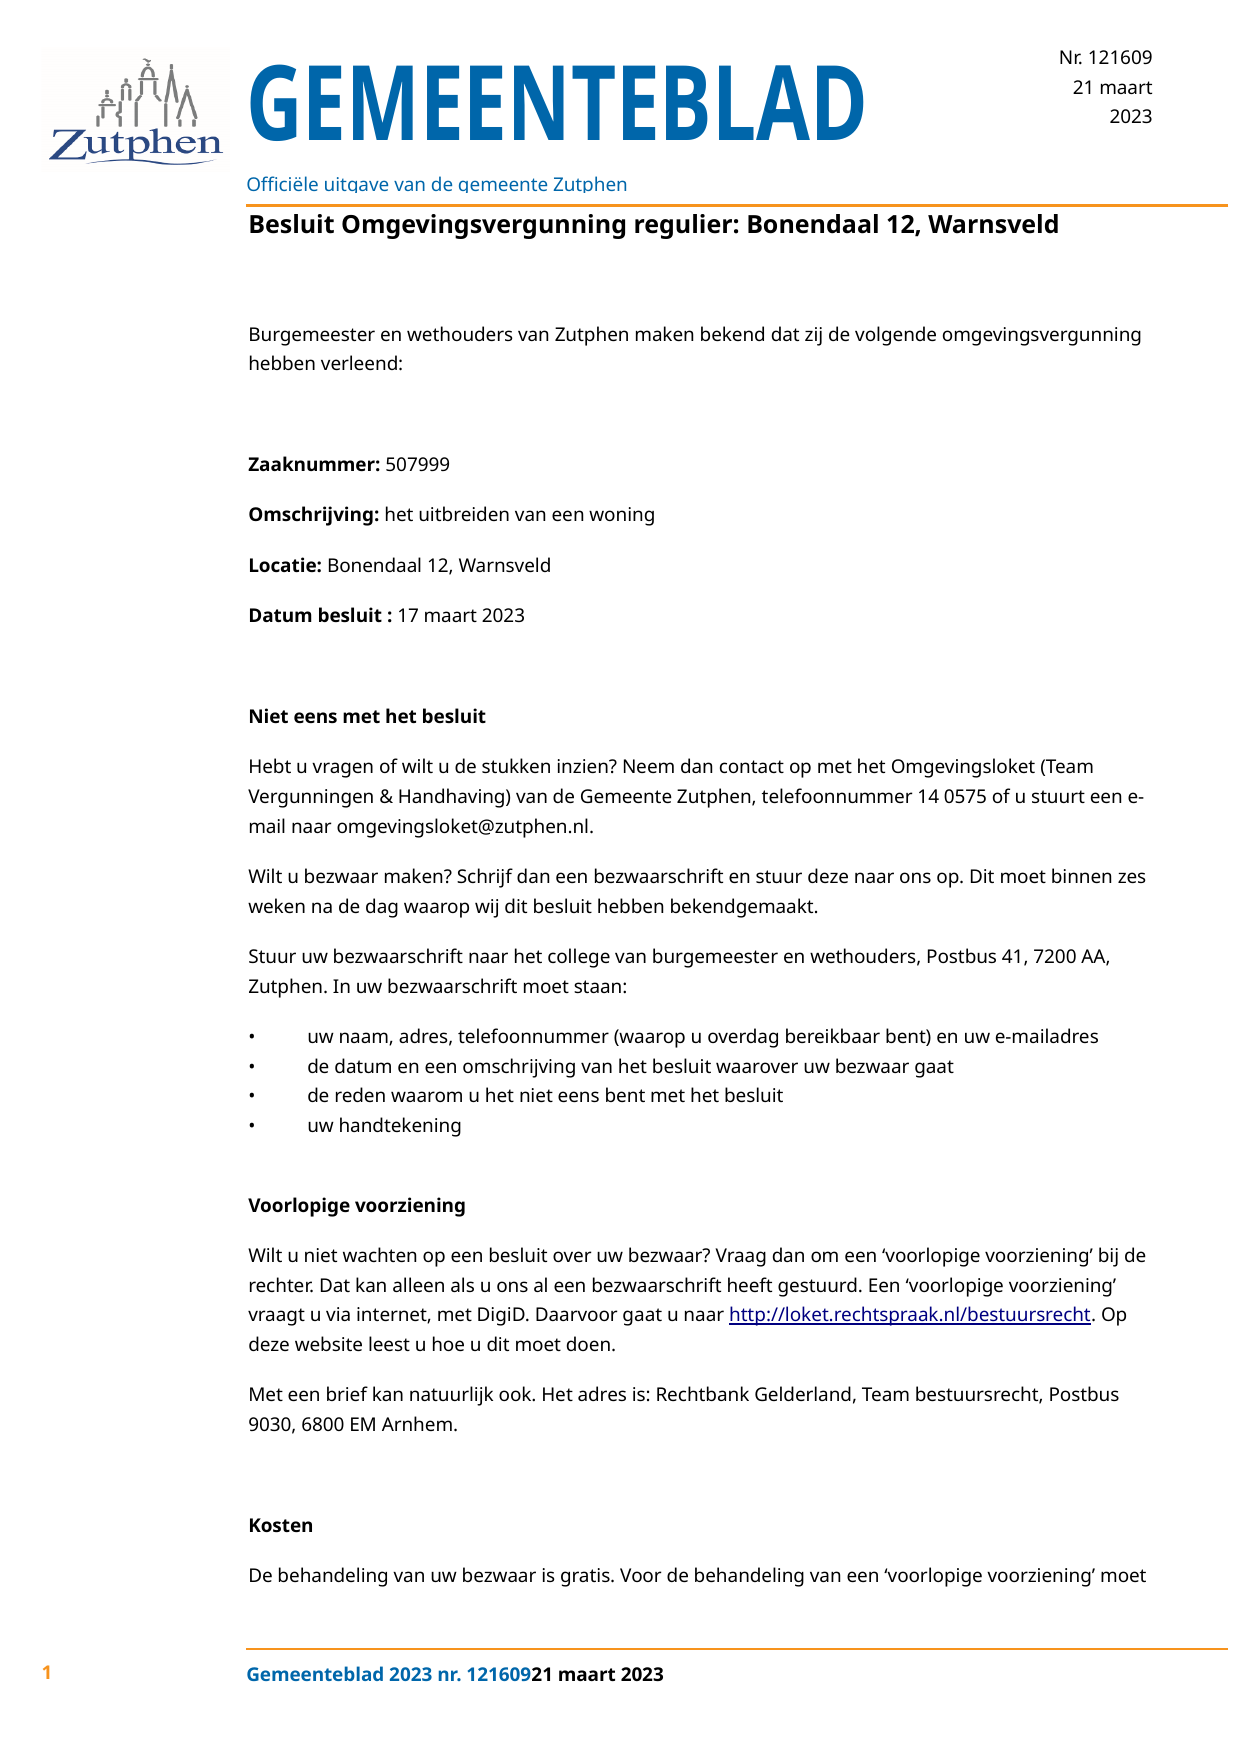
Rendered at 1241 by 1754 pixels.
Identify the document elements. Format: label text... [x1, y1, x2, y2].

text De behandeling van uw bezwaar is gratis. Voor de behandeling van een ‘voorlopige voorziening’ moet [248, 1562, 1152, 1588]
list uw naam, adres, telefoonnummer (waarop u overdag bereikbaar bent) en uw e-mailadres [248, 1023, 1152, 1049]
text Locatie: Bonendaal 12, Warnsveld [248, 552, 1152, 578]
text Niet eens met het besluit [248, 703, 1152, 729]
text Hebt u vragen of wilt u de stukken inzien? Neem dan contact op met het Omgevingsloket (Team Vergunningen & Handhaving) van de Gemeente Zutphen, telefoonnummer 14 0575 of u stuurt een e-mail naar omgevingsloket@zutphen.nl. [248, 754, 1152, 838]
text Datum besluit : 17 maart 2023 [248, 602, 1152, 628]
text Kosten [248, 1512, 1152, 1538]
text Wilt u bezwaar maken? Schrijf dan een bezwaarschrift en stuur deze naar ons op. Dit moet binnen zes weken na de dag waarop wij dit besluit hebben bekendgemaakt. [248, 863, 1152, 918]
text Stuur uw bezwaarschrift naar het college van burgemeester en wethouders, Postbus 41, 7200 AA, Zutphen. In uw bezwaarschrift moet staan: [248, 943, 1152, 998]
picture [41, 47, 231, 172]
text Omschrijving: het uitbreiden van een woning [248, 502, 1152, 527]
text Met een brief kan natuurlijk ook. Het adres is: Rechtbank Gelderland, Team bestuursrecht, Postbus 9030, 6800 EM Arnhem. [248, 1382, 1152, 1437]
text Besluit Omgevingsvergunning regulier: Bonendaal 12, Warnsveld [248, 207, 1152, 241]
list uw handtekening [248, 1112, 1152, 1138]
text Zaaknummer: 507999 [248, 451, 1152, 477]
list de reden waarom u het niet eens bent met het besluit [248, 1082, 1152, 1108]
text Burgemeester en wethouders van Zutphen maken bekend dat zij de volgende omgevingsvergunning hebben verleend: [248, 321, 1152, 376]
text Wilt u niet wachten op een besluit over uw bezwaar? Vraag dan om een ‘voorlopige voorziening’ bij de rechter. Dat kan alleen als u ons al een bezwaarschrift heeft gestuurd. Een ‘voorlopige voorziening’ vraagt u via internet, met DigiD. Daarvoor gaat u naar http://loket.rechtspraak.nl/bestuursrecht. Op deze website leest u hoe u dit moet doen. [248, 1242, 1152, 1357]
list de datum en een omschrijving van het besluit waarover uw bezwaar gaat [248, 1053, 1152, 1078]
text Voorlopige voorziening [248, 1192, 1152, 1218]
